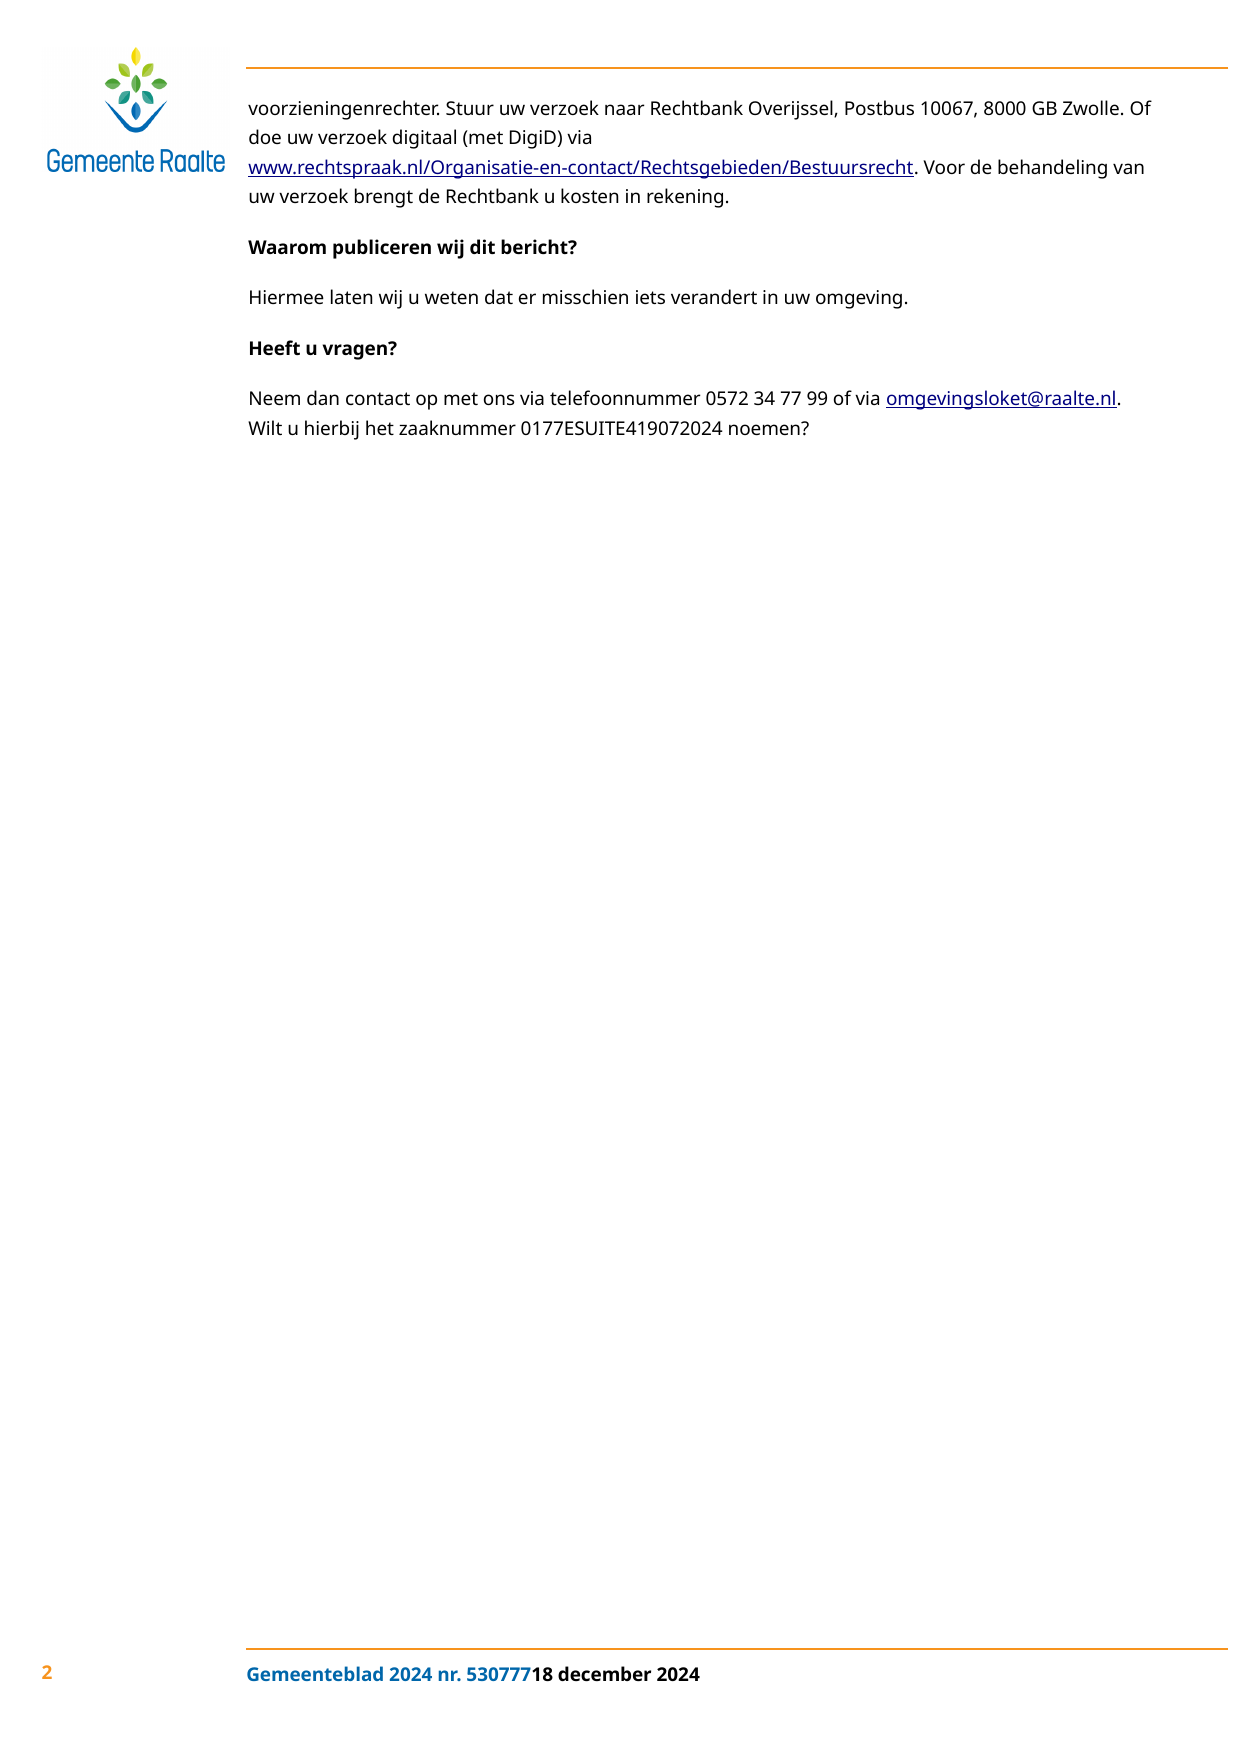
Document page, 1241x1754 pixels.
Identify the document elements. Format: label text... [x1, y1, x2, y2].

text Heeft u vragen? [248, 335, 1152, 361]
text Waarom publiceren wij dit bericht? [248, 234, 1152, 260]
text voorzieningenrechter. Stuur uw verzoek naar Rechtbank Overijssel, Postbus 10067, 8000 GB Zwolle. Of doe uw verzoek digitaal (met DigiD) via www.rechtspraak.nl/Organisatie-en-contact/Rechtsgebieden/Bestuursrecht. Voor de behandeling van uw verzoek brengt de Rechtbank u kosten in rekening. [248, 95, 1152, 209]
text Neem dan contact op met ons via telefoonnummer 0572 34 77 99 of via omgevingsloket@raalte.nl. Wilt u hierbij het zaaknummer 0177ESUITE419072024 noemen? [248, 385, 1152, 441]
text Hiermee laten wij u weten dat er misschien iets verandert in uw omgeving. [248, 284, 1152, 310]
picture [41, 47, 231, 172]
